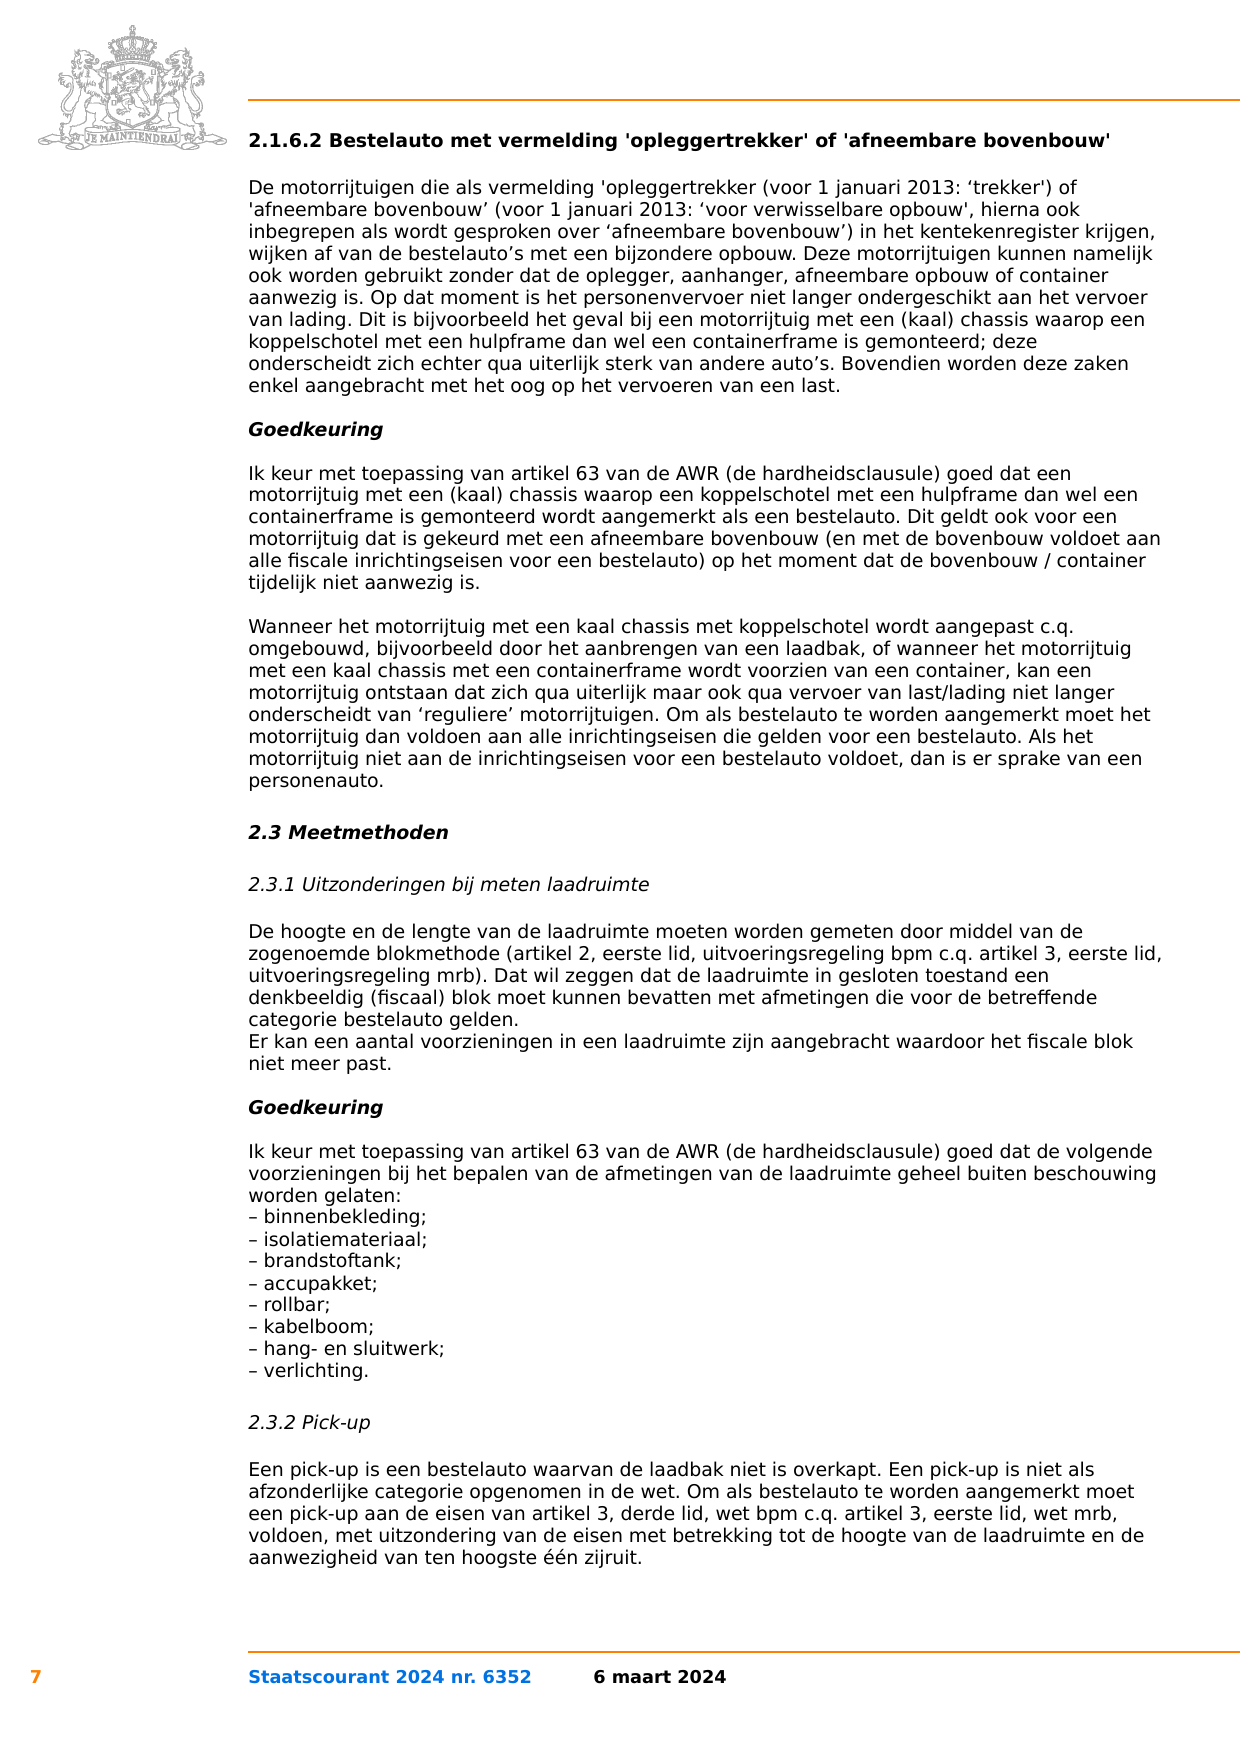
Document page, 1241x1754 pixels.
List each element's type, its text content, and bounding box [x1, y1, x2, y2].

picture [38, 25, 227, 150]
text – verlichting. [248, 1360, 1163, 1382]
text Ik keur met toepassing van artikel 63 van de AWR (de hardheidsclausule) goed dat een motorrijtuig met een (kaal) chassis waarop een koppelschotel met een hulpframe dan wel een containerframe is gemonteerd wordt aangemerkt als een bestelauto. Dit geldt ook voor een motorrijtuig dat is gekeurd met een afneembare bovenbouw (en met de bovenbouw voldoet aan alle fiscale inrichtingseisen voor een bestelauto) op het moment dat de bovenbouw / container tijdelijk niet aanwezig is. [248, 462, 1163, 594]
text – isolatiemateriaal; [248, 1228, 1163, 1250]
text De hoogte en de lengte van de laadruimte moeten worden gemeten door middel van de zogenoemde blokmethode (artikel 2, eerste lid, uitvoeringsregeling bpm c.q. artikel 3, eerste lid, uitvoeringsregeling mrb). Dat wil zeggen dat de laadruimte in gesloten toestand een denkbeeldig (fiscaal) blok moet kunnen bevatten met afmetingen die voor de betreffende categorie bestelauto gelden. [248, 921, 1163, 1031]
subtitle 2.3.1 Uitzonderingen bij meten laadruimte [248, 874, 1163, 896]
text – binnenbekleding; [248, 1206, 1163, 1228]
text De motorrijtuigen die als vermelding 'opleggertrekker (voor 1 januari 2013: ‘trekker') of 'afneembare bovenbouw’ (voor 1 januari 2013: ‘voor verwisselbare opbouw', hierna ook inbegrepen als wordt gesproken over ‘afneembare bovenbouw’) in het kentekenregister krijgen, wijken af van de bestelauto’s met een bijzondere opbouw. Deze motorrijtuigen kunnen namelijk ook worden gebruikt zonder dat de oplegger, aanhanger, afneembare opbouw of container aanwezig is. Op dat moment is het personenvervoer niet langer ondergeschikt aan het vervoer van lading. Dit is bijvoorbeeld het geval bij een motorrijtuig met een (kaal) chassis waarop een koppelschotel met een hulpframe dan wel een containerframe is gemonteerd; deze onderscheidt zich echter qua uiterlijk sterk van andere auto’s. Bovendien worden deze zaken enkel aangebracht met het oog op het vervoeren van een last. [248, 177, 1163, 397]
text – accupakket; [248, 1272, 1163, 1294]
text Er kan een aantal voorzieningen in een laadruimte zijn aangebracht waardoor het fiscale blok niet meer past. [248, 1031, 1163, 1075]
subtitle 2.1.6.2 Bestelauto met vermelding 'opleggertrekker' of 'afneembare bovenbouw' [248, 130, 1163, 152]
text – rollbar; [248, 1294, 1163, 1316]
subtitle Goedkeuring [248, 418, 1163, 441]
text – kabelboom; [248, 1316, 1163, 1338]
text Ik keur met toepassing van artikel 63 van de AWR (de hardheidsclausule) goed dat de volgende voorzieningen bij het bepalen van de afmetingen van de laadruimte geheel buiten beschouwing worden gelaten: [248, 1141, 1163, 1206]
text – brandstoftank; [248, 1250, 1163, 1272]
subtitle 2.3 Meetmethoden [248, 822, 1163, 844]
subtitle 2.3.2 Pick-up [248, 1412, 1163, 1434]
text Een pick-up is een bestelauto waarvan de laadbak niet is overkapt. Een pick-up is niet als afzonderlijke categorie opgenomen in de wet. Om als bestelauto te worden aangemerkt moet een pick-up aan de eisen van artikel 3, derde lid, wet bpm c.q. artikel 3, eerste lid, wet mrb, voldoen, met uitzondering van de eisen met betrekking tot de hoogte van de laadruimte en de aanwezigheid van ten hoogste één zijruit. [248, 1459, 1163, 1569]
text Wanneer het motorrijtuig met een kaal chassis met koppelschotel wordt aangepast c.q. omgebouwd, bijvoorbeeld door het aanbrengen van een laadbak, of wanneer het motorrijtuig met een kaal chassis met een containerframe wordt voorzien van een container, kan een motorrijtuig ontstaan dat zich qua uiterlijk maar ook qua vervoer van last/lading niet langer onderscheidt van ‘reguliere’ motorrijtuigen. Om als bestelauto te worden aangemerkt moet het motorrijtuig dan voldoen aan alle inrichtingseisen die gelden voor een bestelauto. Als het motorrijtuig niet aan de inrichtingseisen voor een bestelauto voldoet, dan is er sprake van een personenauto. [248, 616, 1163, 792]
subtitle Goedkeuring [248, 1097, 1163, 1119]
text – hang- en sluitwerk; [248, 1338, 1163, 1360]
